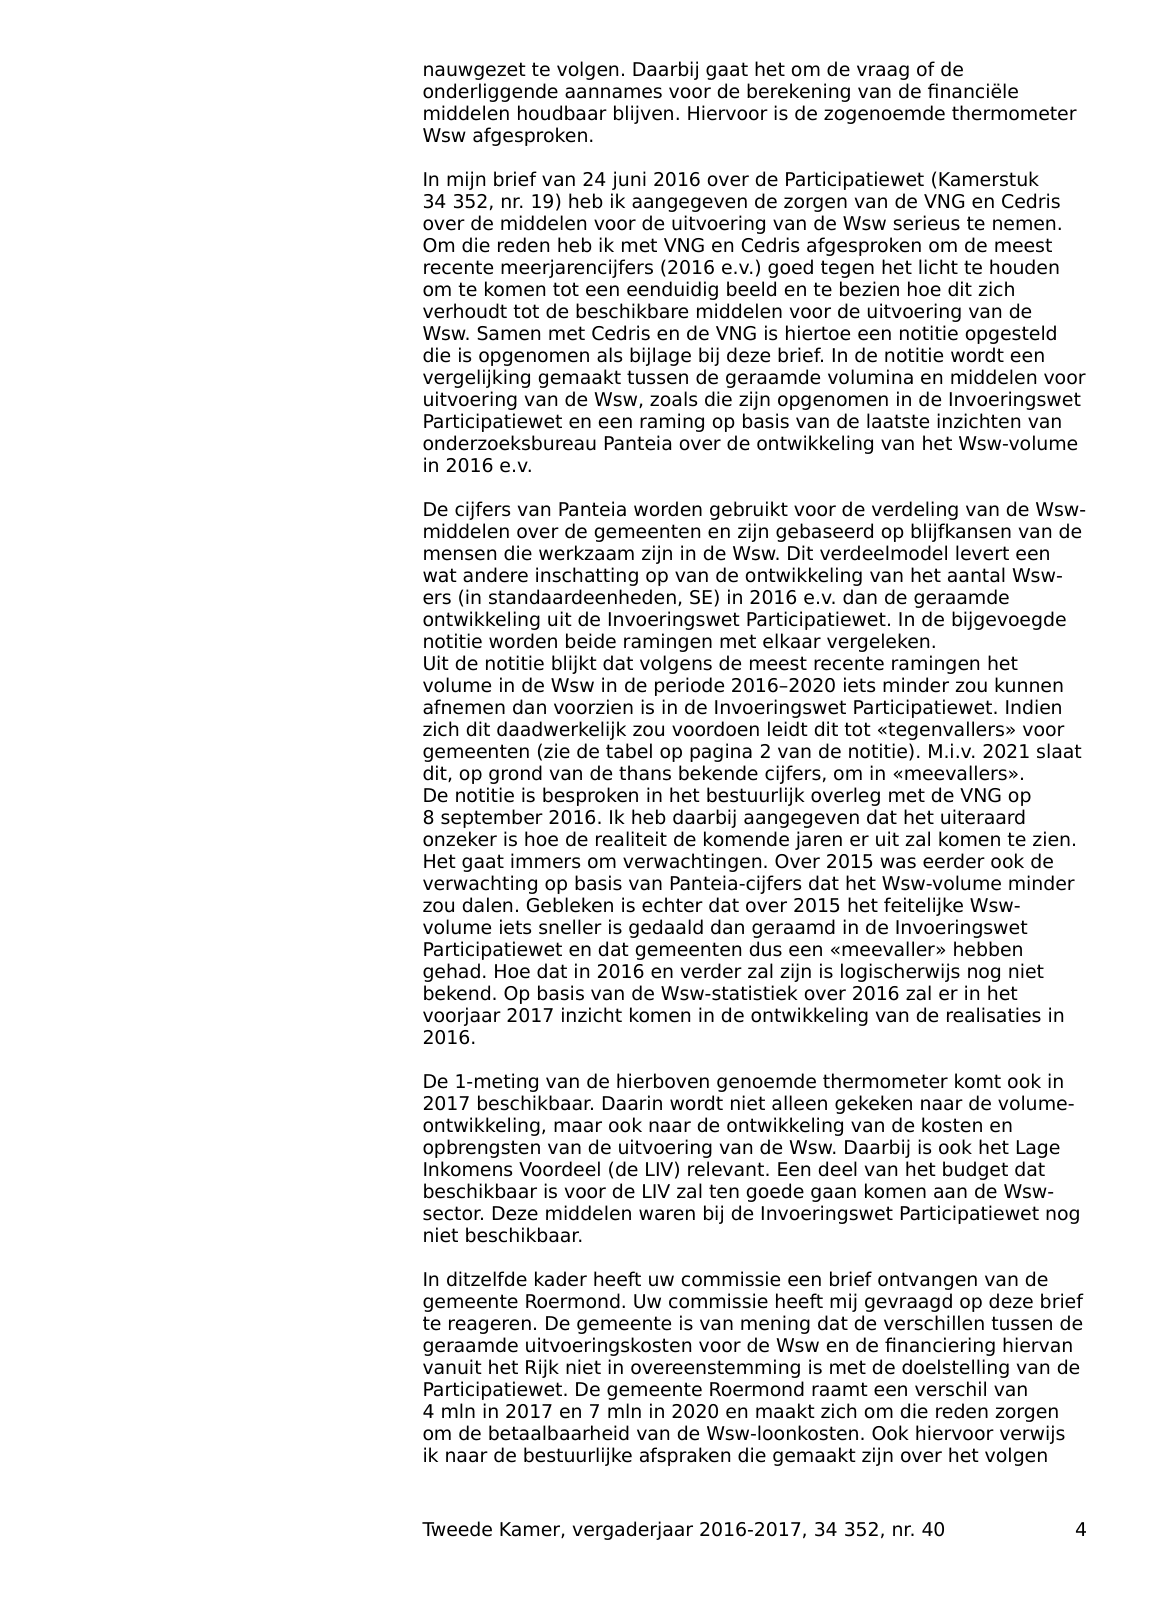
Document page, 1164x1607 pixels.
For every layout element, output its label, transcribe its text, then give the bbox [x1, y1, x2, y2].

text De notitie is besproken in het bestuurlijk overleg met de VNG op 8 september 2016. Ik heb daarbij aangegeven dat het uiteraard onzeker is hoe de realiteit de komende jaren er uit zal komen te zien. Het gaat immers om verwachtingen. Over 2015 was eerder ook de verwachting op basis van Panteia-cijfers dat het Wsw-volume minder zou dalen. Gebleken is echter dat over 2015 het feitelijke Wsw-volume iets sneller is gedaald dan geraamd in de Invoeringswet Participatiewet en dat gemeenten dus een «meevaller» hebben gehad. Hoe dat in 2016 en verder zal zijn is logischerwijs nog niet bekend. Op basis van de Wsw-statistiek over 2016 zal er in het voorjaar 2017 inzicht komen in de ontwikkeling van de realisaties in 2016. [422, 785, 1087, 1048]
text In mijn brief van 24 juni 2016 over de Participatiewet (Kamerstuk 34 352, nr. 19) heb ik aangegeven de zorgen van de VNG en Cedris over de middelen voor de uitvoering van de Wsw serieus te nemen. Om die reden heb ik met VNG en Cedris afgesproken om de meest recente meerjarencijfers (2016 e.v.) goed tegen het licht te houden om te komen tot een eenduidig beeld en te bezien hoe dit zich verhoudt tot de beschikbare middelen voor de uitvoering van de Wsw. Samen met Cedris en de VNG is hiertoe een notitie opgesteld die is opgenomen als bijlage bij deze brief. In de notitie wordt een vergelijking gemaakt tussen de geraamde volumina en middelen voor uitvoering van de Wsw, zoals die zijn opgenomen in de Invoeringswet Participatiewet en een raming op basis van de laatste inzichten van onderzoeksbureau Panteia over de ontwikkeling van het Wsw-volume in 2016 e.v. [422, 169, 1087, 477]
text In ditzelfde kader heeft uw commissie een brief ontvangen van de gemeente Roermond. Uw commissie heeft mij gevraagd op deze brief te reageren. De gemeente is van mening dat de verschillen tussen de geraamde uitvoeringskosten voor de Wsw en de financiering hiervan vanuit het Rijk niet in overeenstemming is met de doelstelling van de Participatiewet. De gemeente Roermond raamt een verschil van 4 mln in 2017 en 7 mln in 2020 en maakt zich om die reden zorgen om de betaalbaarheid van de Wsw-loonkosten. Ook hiervoor verwijs ik naar de bestuurlijke afspraken die gemaakt zijn over het volgen [422, 1269, 1087, 1467]
text De 1-meting van de hierboven genoemde thermometer komt ook in 2017 beschikbaar. Daarin wordt niet alleen gekeken naar de volume-ontwikkeling, maar ook naar de ontwikkeling van de kosten en opbrengsten van de uitvoering van de Wsw. Daarbij is ook het Lage Inkomens Voordeel (de LIV) relevant. Een deel van het budget dat beschikbaar is voor de LIV zal ten goede gaan komen aan de Wsw-sector. Deze middelen waren bij de Invoeringswet Participatiewet nog niet beschikbaar. [422, 1071, 1087, 1247]
text nauwgezet te volgen. Daarbij gaat het om de vraag of de onderliggende aannames voor de berekening van de financiële middelen houdbaar blijven. Hiervoor is de zogenoemde thermometer Wsw afgesproken. [422, 59, 1087, 147]
text Uit de notitie blijkt dat volgens de meest recente ramingen het volume in de Wsw in de periode 2016–2020 iets minder zou kunnen afnemen dan voorzien is in de Invoeringswet Participatiewet. Indien zich dit daadwerkelijk zou voordoen leidt dit tot «tegenvallers» voor gemeenten (zie de tabel op pagina 2 van de notitie). M.i.v. 2021 slaat dit, op grond van de thans bekende cijfers, om in «meevallers». [422, 653, 1087, 785]
text De cijfers van Panteia worden gebruikt voor de verdeling van de Wsw-middelen over de gemeenten en zijn gebaseerd op blijfkansen van de mensen die werkzaam zijn in de Wsw. Dit verdeelmodel levert een wat andere inschatting op van de ontwikkeling van het aantal Wsw-ers (in standaardeenheden, SE) in 2016 e.v. dan de geraamde ontwikkeling uit de Invoeringswet Participatiewet. In de bijgevoegde notitie worden beide ramingen met elkaar vergeleken. [422, 499, 1087, 653]
